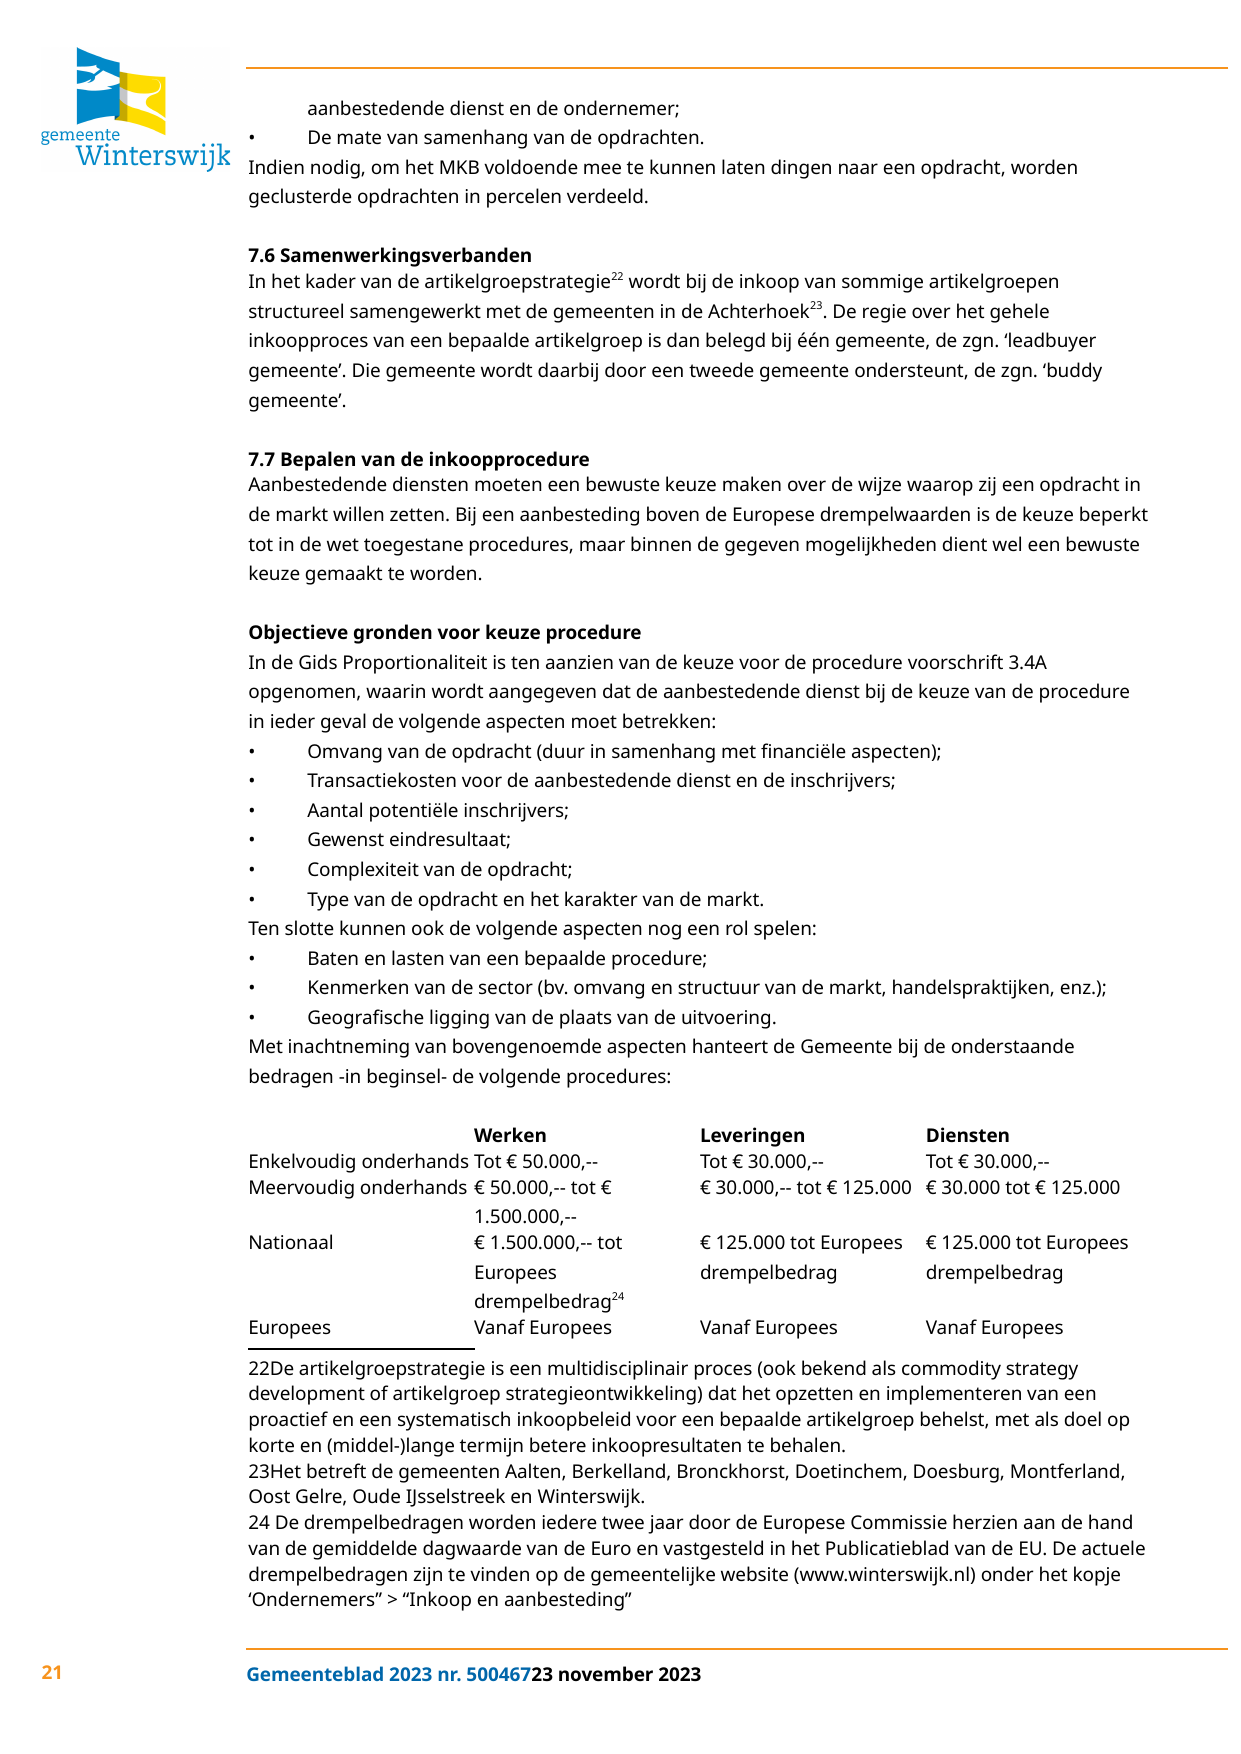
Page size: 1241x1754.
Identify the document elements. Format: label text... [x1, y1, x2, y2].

table_header Diensten [926, 1123, 1152, 1148]
text 7.7 Bepalen van de inkoopprocedure [248, 446, 1152, 472]
text Aanbestedende diensten moeten een bewuste keuze maken over de wijze waarop zij een opdracht in de markt willen zetten. Bij een aanbesteding boven de Europese drempelwaarden is de keuze beperkt tot in de wet toegestane procedures, maar binnen de gegeven mogelijkheden dient wel een bewuste keuze gemaakt te worden. [248, 472, 1152, 586]
list Geografische ligging van de plaats van de uitvoering. [248, 1004, 1152, 1030]
list Gewenst eindresultaat; [248, 827, 1152, 852]
table_cell Nationaal [248, 1229, 474, 1314]
table_cell Tot € 30.000,-- [700, 1148, 926, 1174]
text De artikelgroepstrategie is een multidisciplinair proces (ook bekend als commodity strategy development of artikelgroep strategieontwikkeling) dat het opzetten en implementeren van een proactief en een systematisch inkoopbeleid voor een bepaalde artikelgroep behelst, met als doel op korte en (middel-)lange termijn betere inkoopresultaten te behalen. [248, 1355, 1152, 1458]
table_cell € 125.000 tot Europees drempelbedrag [700, 1229, 926, 1314]
list Aantal potentiële inschrijvers; [248, 797, 1152, 823]
table_cell Meervoudig onderhands [248, 1174, 474, 1229]
list aanbestedende dienst en de ondernemer; [248, 95, 1152, 121]
table_cell Tot € 30.000,-- [926, 1148, 1152, 1174]
list Type van de opdracht en het karakter van de markt. [248, 886, 1152, 912]
list Transactiekosten voor de aanbestedende dienst en de inschrijvers; [248, 767, 1152, 793]
table_cell Tot € 50.000,-- [474, 1148, 700, 1174]
list Baten en lasten van een bepaalde procedure; [248, 945, 1152, 971]
table_cell € 30.000,-- tot € 125.000 [700, 1174, 926, 1229]
text Met inachtneming van bovengenoemde aspecten hanteert de Gemeente bij de onderstaande bedragen -in beginsel- de volgende procedures: [248, 1034, 1152, 1089]
picture [41, 47, 231, 172]
picture [225, 153, 231, 162]
table_header Werken [474, 1123, 700, 1148]
table_cell Europees [248, 1314, 474, 1340]
table_cell € 1.500.000,-- tot Europees drempelbedrag [474, 1229, 700, 1314]
table_header Leveringen [700, 1123, 926, 1148]
text Objectieve gronden voor keuze procedure [248, 619, 1152, 645]
list De mate van samenhang van de opdrachten. [248, 124, 1152, 150]
table_cell € 50.000,-- tot € 1.500.000,-- [474, 1174, 700, 1229]
table_cell € 125.000 tot Europees drempelbedrag [926, 1229, 1152, 1314]
text Indien nodig, om het MKB voldoende mee te kunnen laten dingen naar een opdracht, worden geclusterde opdrachten in percelen verdeeld. [248, 154, 1152, 209]
table_cell Vanaf Europees [474, 1314, 700, 1340]
table_header [248, 1123, 474, 1148]
list Complexiteit van de opdracht; [248, 856, 1152, 882]
list Omvang van de opdracht (duur in samenhang met financiële aspecten); [248, 738, 1152, 764]
table_cell Vanaf Europees [926, 1314, 1152, 1340]
table_cell Vanaf Europees [700, 1314, 926, 1340]
table_cell Enkelvoudig onderhands [248, 1148, 474, 1174]
text In de Gids Proportionaliteit is ten aanzien van de keuze voor de procedure voorschrift 3.4A opgenomen, waarin wordt aangegeven dat de aanbestedende dienst bij de keuze van de procedure in ieder geval de volgende aspecten moet betrekken: [248, 649, 1152, 734]
text Ten slotte kunnen ook de volgende aspecten nog een rol spelen: [248, 915, 1152, 941]
text Het betreft de gemeenten Aalten, Berkelland, Bronckhorst, Doetinchem, Doesburg, Montferland, Oost Gelre, Oude IJsselstreek en Winterswijk. [248, 1458, 1152, 1509]
table_cell € 30.000 tot € 125.000 [926, 1174, 1152, 1229]
text 7.6 Samenwerkingsverbanden [248, 243, 1152, 268]
text In het kader van de artikelgroepstrategie wordt bij de inkoop van sommige artikelgroepen structureel samengewerkt met de gemeenten in de Achterhoek. De regie over het gehele inkoopproces van een bepaalde artikelgroep is dan belegd bij één gemeente, de zgn. ‘leadbuyer gemeente’. Die gemeente wordt daarbij door een tweede gemeente ondersteunt, de zgn. ‘buddy gemeente’. [248, 268, 1152, 412]
list Kenmerken van de sector (bv. omvang en structuur van de markt, handelspraktijken, enz.); [248, 974, 1152, 1000]
